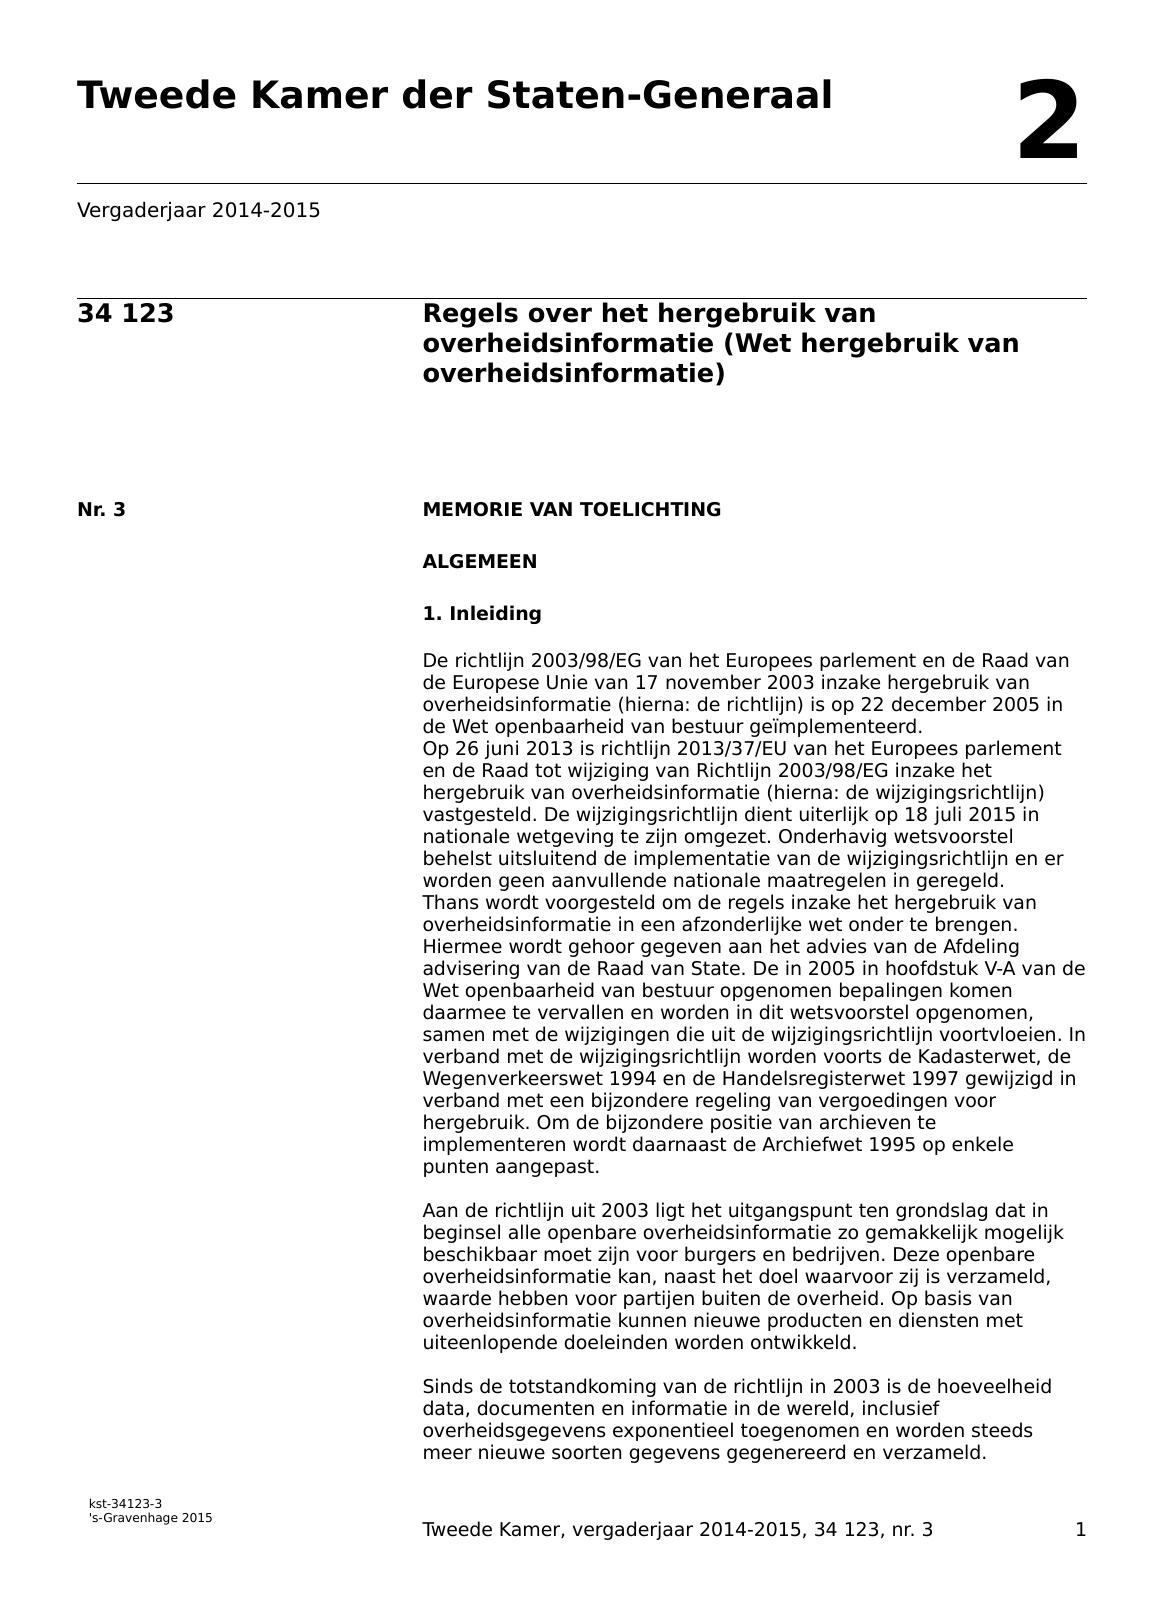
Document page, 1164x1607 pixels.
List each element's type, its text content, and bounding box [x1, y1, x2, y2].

subtitle Nr. 3 MEMORIE VAN TOELICHTING [77, 499, 1087, 521]
text Sinds de totstandkoming van de richtlijn in 2003 is de hoeveelheid data, documenten en informatie in de wereld, inclusief overheidsgegevens exponentieel toegenomen en worden steeds meer nieuwe soorten gegevens gegenereerd en verzameld. [422, 1376, 1087, 1464]
text Op 26 juni 2013 is richtlijn 2013/37/EU van het Europees parlement en de Raad tot wijziging van Richtlijn 2003/98/EG inzake het hergebruik van overheidsinformatie (hierna: de wijzigingsrichtlijn) vastgesteld. De wijzigingsrichtlijn dient uiterlijk op 18 juli 2015 in nationale wetgeving te zijn omgezet. Onderhavig wetsvoorstel behelst uitsluitend de implementatie van de wijzigingsrichtlijn en er worden geen aanvullende nationale maatregelen in geregeld. [422, 738, 1087, 892]
subtitle ALGEMEEN [422, 551, 1087, 573]
table_header Tweede Kamer der Staten-Generaal [77, 59, 886, 183]
table_header 2 [886, 59, 1087, 183]
text kst-34123-3 [88, 1497, 323, 1511]
table_cell Vergaderjaar 2014-2015 [77, 184, 1087, 298]
subtitle 1. Inleiding [422, 603, 1087, 625]
text Thans wordt voorgesteld om de regels inzake het hergebruik van overheidsinformatie in een afzonderlijke wet onder te brengen. Hiermee wordt gehoor gegeven aan het advies van de Afdeling advisering van de Raad van State. De in 2005 in hoofdstuk V-A van de Wet openbaarheid van bestuur opgenomen bepalingen komen daarmee te vervallen en worden in dit wetsvoorstel opgenomen, samen met de wijzigingen die uit de wijzigingsrichtlijn voortvloeien. In verband met de wijzigingsrichtlijn worden voorts de Kadasterwet, de Wegenverkeerswet 1994 en de Handelsregisterwet 1997 gewijzigd in verband met een bijzondere regeling van vergoedingen voor hergebruik. Om de bijzondere positie van archieven te implementeren wordt daarnaast de Archiefwet 1995 op enkele punten aangepast. [422, 892, 1087, 1177]
text 's-Gravenhage 2015 [88, 1511, 323, 1525]
text De richtlijn 2003/98/EG van het Europees parlement en de Raad van de Europese Unie van 17 november 2003 inzake hergebruik van overheidsinformatie (hierna: de richtlijn) is op 22 december 2005 in de Wet openbaarheid van bestuur geïmplementeerd. [422, 650, 1087, 738]
text Aan de richtlijn uit 2003 ligt het uitgangspunt ten grondslag dat in beginsel alle openbare overheidsinformatie zo gemakkelijk mogelijk beschikbaar moet zijn voor burgers en bedrijven. Deze openbare overheidsinformatie kan, naast het doel waarvoor zij is verzameld, waarde hebben voor partijen buiten de overheid. Op basis van overheidsinformatie kunnen nieuwe producten en diensten met uiteenlopende doeleinden worden ontwikkeld. [422, 1200, 1087, 1353]
subtitle 34 123 Regels over het hergebruik van overheidsinformatie (Wet hergebruik van overheidsinformatie) [77, 299, 1087, 388]
